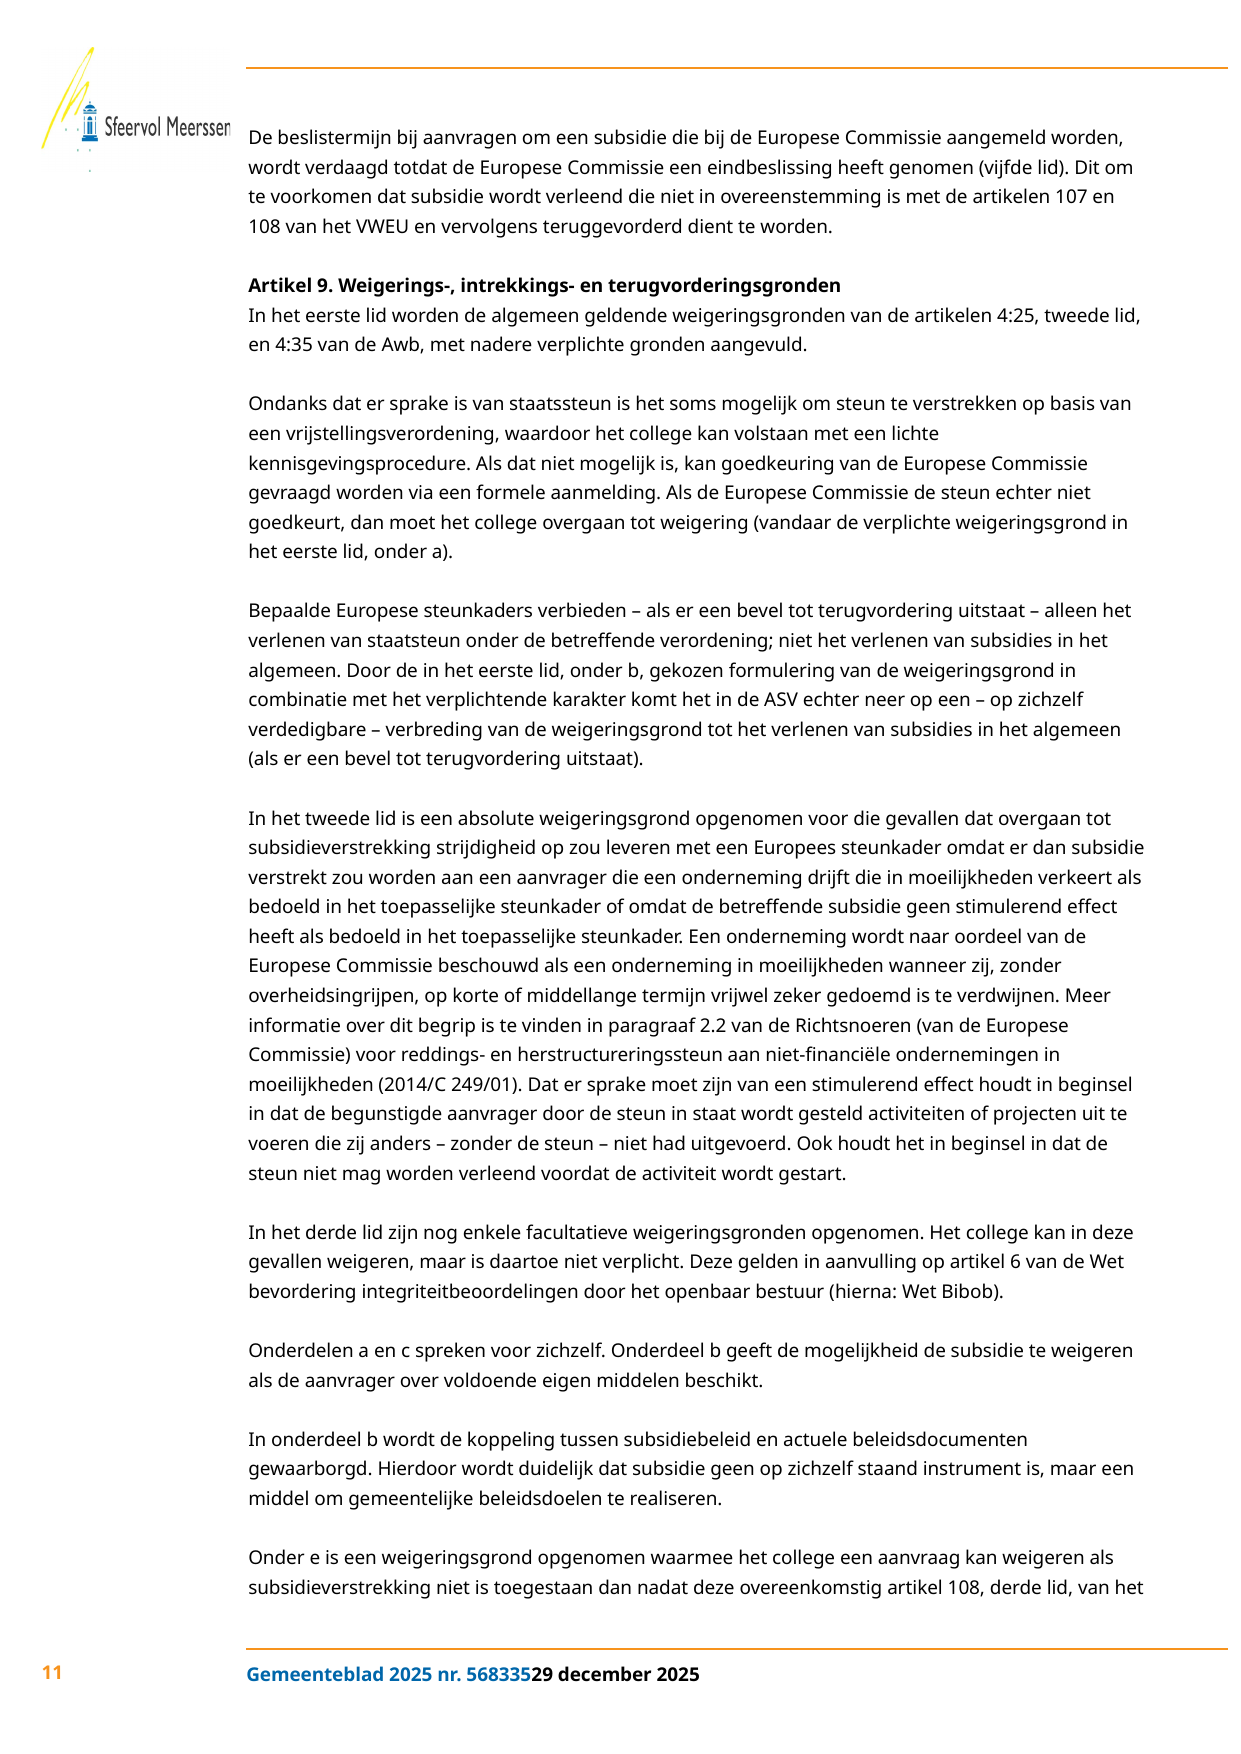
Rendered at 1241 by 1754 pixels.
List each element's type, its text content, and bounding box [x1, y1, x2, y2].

text Ondanks dat er sprake is van staatssteun is het soms mogelijk om steun te verstrekken op basis van een vrijstellingsverordening, waardoor het college kan volstaan met een lichte kennisgevingsprocedure. Als dat niet mogelijk is, kan goedkeuring van de Europese Commissie gevraagd worden via een formele aanmelding. Als de Europese Commissie de steun echter niet goedkeurt, dan moet het college overgaan tot weigering (vandaar de verplichte weigeringsgrond in het eerste lid, onder a). [248, 391, 1152, 564]
text De beslistermijn bij aanvragen om een subsidie die bij de Europese Commissie aangemeld worden, wordt verdaagd totdat de Europese Commissie een eindbeslissing heeft genomen (vijfde lid). Dit om te voorkomen dat subsidie wordt verleend die niet in overeenstemming is met de artikelen 107 en 108 van het VWEU en vervolgens teruggevorderd dient te worden. [248, 124, 1152, 239]
picture [41, 47, 231, 172]
text In het derde lid zijn nog enkele facultatieve weigeringsgronden opgenomen. Het college kan in deze gevallen weigeren, maar is daartoe niet verplicht. Deze gelden in aanvulling op artikel 6 van de Wet bevordering integriteitbeoordelingen door het openbaar bestuur (hierna: Wet Bibob). [248, 1219, 1152, 1304]
text Onderdelen a en c spreken voor zichzelf. Onderdeel b geeft de mogelijkheid de subsidie te weigeren als de aanvrager over voldoende eigen middelen beschikt. [248, 1337, 1152, 1393]
text Bepaalde Europese steunkaders verbieden – als er een bevel tot terugvordering uitstaat – alleen het verlenen van staatsteun onder de betreffende verordening; niet het verlenen van subsidies in het algemeen. Door de in het eerste lid, onder b, gekozen formulering van de weigeringsgrond in combinatie met het verplichtende karakter komt het in de ASV echter neer op een – op zichzelf verdedigbare – verbreding van de weigeringsgrond tot het verlenen van subsidies in het algemeen (als er een bevel tot terugvordering uitstaat). [248, 598, 1152, 771]
text In onderdeel b wordt de koppeling tussen subsidiebeleid en actuele beleidsdocumenten gewaarborgd. Hierdoor wordt duidelijk dat subsidie geen op zichzelf staand instrument is, maar een middel om gemeentelijke beleidsdoelen te realiseren. [248, 1426, 1152, 1511]
text Artikel 9. Weigerings-, intrekkings- en terugvorderingsgronden [248, 272, 1152, 298]
text In het eerste lid worden de algemeen geldende weigeringsgronden van de artikelen 4:25, tweede lid, en 4:35 van de Awb, met nadere verplichte gronden aangevuld. [248, 302, 1152, 357]
text Onder e is een weigeringsgrond opgenomen waarmee het college een aanvraag kan weigeren als subsidieverstrekking niet is toegestaan dan nadat deze overeenkomstig artikel 108, derde lid, van het [248, 1544, 1152, 1600]
text In het tweede lid is een absolute weigeringsgrond opgenomen voor die gevallen dat overgaan tot subsidieverstrekking strijdigheid op zou leveren met een Europees steunkader omdat er dan subsidie verstrekt zou worden aan een aanvrager die een onderneming drijft die in moeilijkheden verkeert als bedoeld in het toepasselijke steunkader of omdat de betreffende subsidie geen stimulerend effect heeft als bedoeld in het toepasselijke steunkader. Een onderneming wordt naar oordeel van de Europese Commissie beschouwd als een onderneming in moeilijkheden wanneer zij, zonder overheidsingrijpen, op korte of middellange termijn vrijwel zeker gedoemd is te verdwijnen. Meer informatie over dit begrip is te vinden in paragraaf 2.2 van de Richtsnoeren (van de Europese Commissie) voor reddings- en herstructureringssteun aan niet-financiële ondernemingen in moeilijkheden (2014/C 249/01). Dat er sprake moet zijn van een stimulerend effect houdt in beginsel in dat de begunstigde aanvrager door de steun in staat wordt gesteld activiteiten of projecten uit te voeren die zij anders – zonder de steun – niet had uitgevoerd. Ook houdt het in beginsel in dat de steun niet mag worden verleend voordat de activiteit wordt gestart. [248, 805, 1152, 1186]
